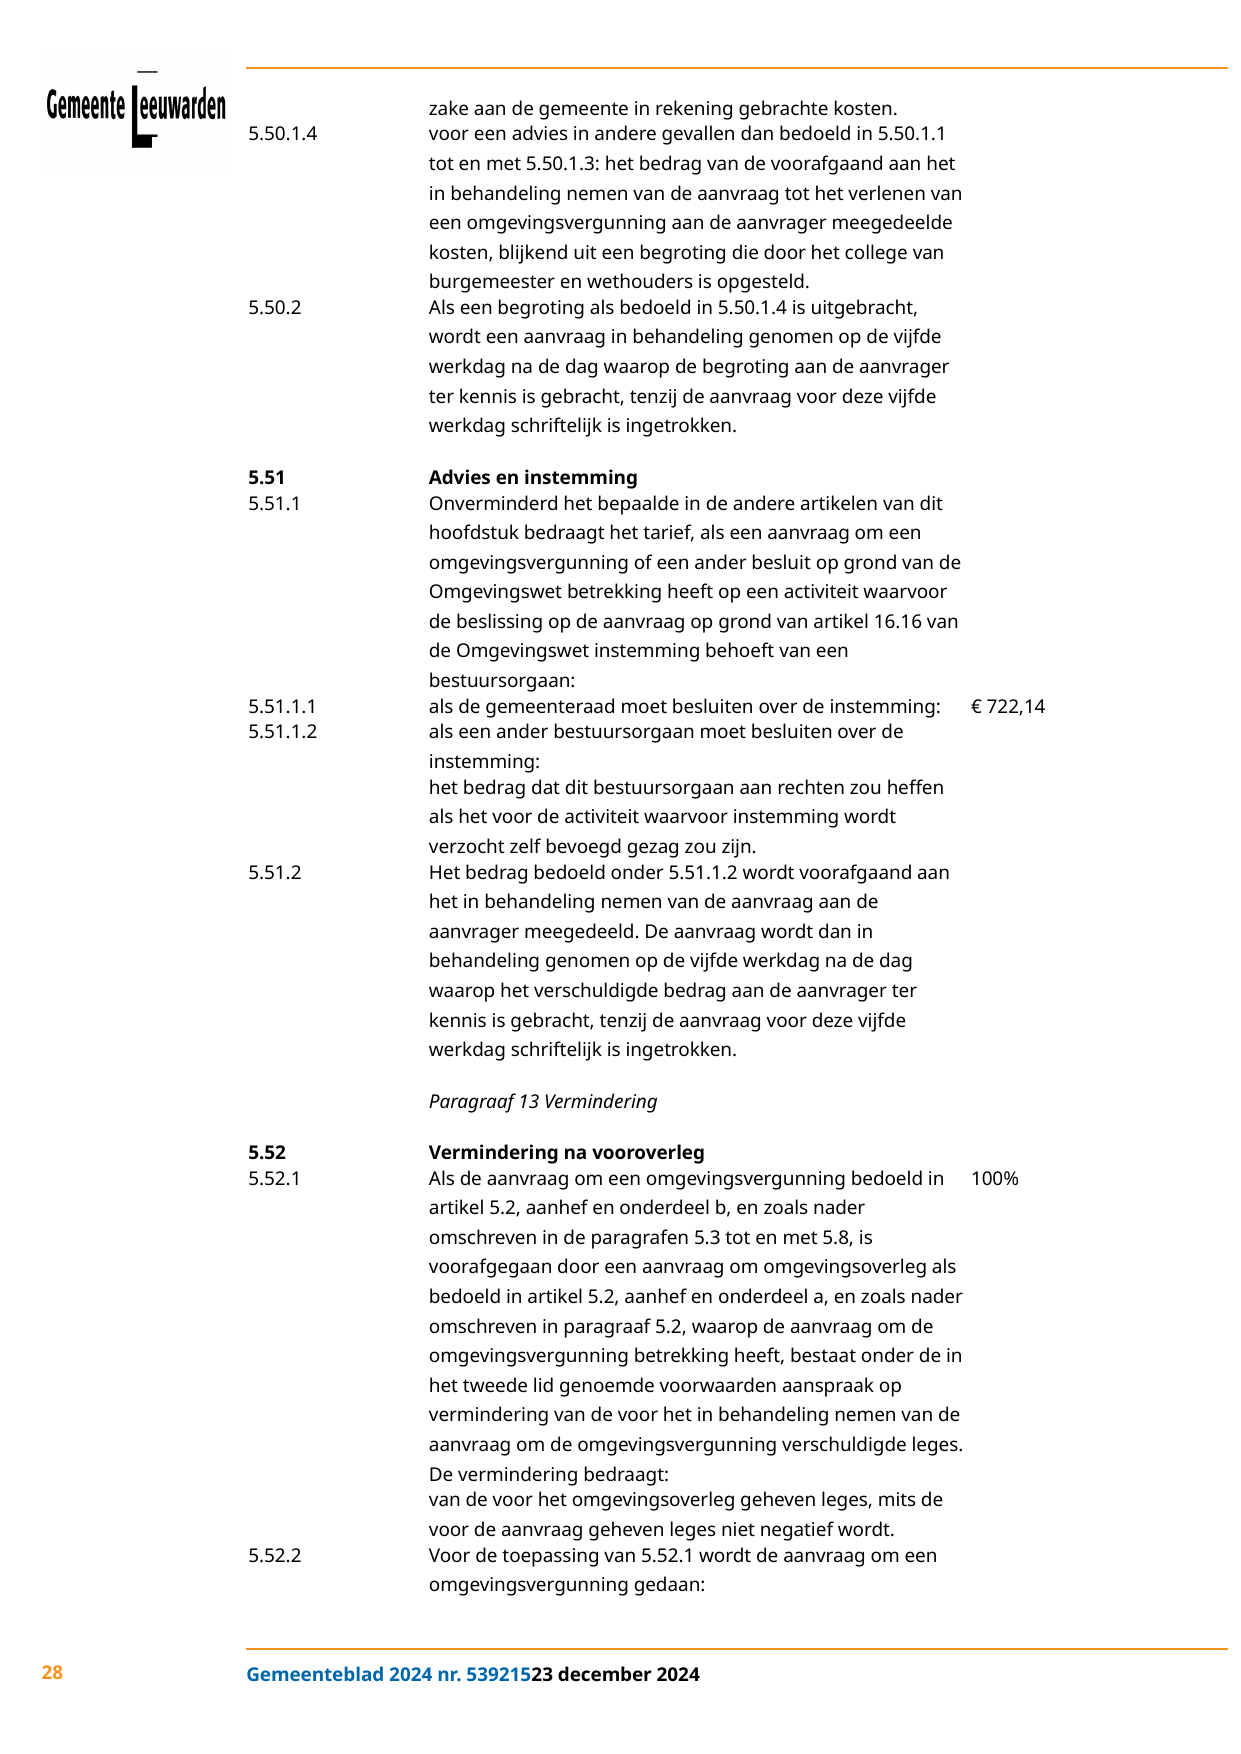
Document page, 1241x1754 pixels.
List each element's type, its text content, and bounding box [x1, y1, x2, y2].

table_cell zake aan de gemeente in rekening gebrachte kosten. [429, 95, 971, 121]
table_cell Het bedrag bedoeld onder 5.51.1.2 wordt voorafgaand aan het in behandeling nemen van de aanvraag aan de aanvrager meegedeeld. De aanvraag wordt dan in behandeling genomen op de vijfde werkdag na de dag waarop het verschuldigde bedrag aan de aanvrager ter kennis is gebracht, tenzij de aanvraag voor deze vijfde werkdag schriftelijk is ingetrokken. [429, 859, 971, 1062]
table_cell 5.51.1.1 [248, 693, 429, 719]
table_cell [248, 1114, 429, 1139]
table_cell 5.51.1 [248, 490, 429, 693]
table_cell [971, 121, 1152, 294]
table_cell [971, 95, 1152, 121]
table_cell 5.51.2 [248, 859, 429, 1062]
table_cell € 722,14 [971, 693, 1152, 719]
table_cell [248, 1487, 429, 1542]
table_cell [248, 1062, 429, 1088]
table_cell Onverminderd het bepaalde in de andere artikelen van dit hoofdstuk bedraagt het tarief, als een aanvraag om een omgevingsvergunning of een ander besluit op grond van de Omgevingswet betrekking heeft op een activiteit waarvoor de beslissing op de aanvraag op grond van artikel 16.16 van de Omgevingswet instemming behoeft van een bestuursorgaan: [429, 490, 971, 693]
table_cell als een ander bestuursorgaan moet besluiten over de instemming: [429, 719, 971, 774]
table_cell Voor de toepassing van 5.52.1 wordt de aanvraag om een omgevingsvergunning gedaan: [429, 1542, 971, 1597]
table_cell [248, 774, 429, 859]
table_cell [971, 1487, 1152, 1542]
table_cell [971, 438, 1152, 464]
table_cell [971, 1542, 1152, 1597]
table_cell 100% [971, 1165, 1152, 1487]
table_cell [429, 438, 971, 464]
table_cell [248, 95, 429, 121]
table_cell [971, 1062, 1152, 1088]
table_cell [971, 1088, 1152, 1113]
table_cell Als de aanvraag om een omgevingsvergunning bedoeld in artikel 5.2, aanhef en onderdeel b, en zoals nader omschreven in de paragrafen 5.3 tot en met 5.8, is voorafgegaan door een aanvraag om omgevingsoverleg als bedoeld in artikel 5.2, aanhef en onderdeel a, en zoals nader omschreven in paragraaf 5.2, waarop de aanvraag om de omgevingsvergunning betrekking heeft, bestaat onder de in het tweede lid genoemde voorwaarden aanspraak op vermindering van de voor het in behandeling nemen van de aanvraag om de omgevingsvergunning verschuldigde leges. De vermindering bedraagt: [429, 1165, 971, 1487]
table_cell [429, 1062, 971, 1088]
table_cell [248, 1088, 429, 1113]
table_cell [248, 438, 429, 464]
table_cell van de voor het omgevingsoverleg geheven leges, mits de voor de aanvraag geheven leges niet negatief wordt. [429, 1487, 971, 1542]
table_cell het bedrag dat dit bestuursorgaan aan rechten zou heffen als het voor de activiteit waarvoor instemming wordt verzocht zelf bevoegd gezag zou zijn. [429, 774, 971, 859]
table_cell 5.50.1.4 [248, 121, 429, 294]
picture [41, 47, 231, 172]
table_cell [971, 774, 1152, 859]
table_cell 5.50.2 [248, 294, 429, 438]
table_cell [971, 859, 1152, 1062]
table_cell 5.52.1 [248, 1165, 429, 1487]
table_cell [971, 1139, 1152, 1165]
table_cell 5.52 [248, 1139, 429, 1165]
table_cell Vermindering na vooroverleg [429, 1139, 971, 1165]
table_cell [971, 719, 1152, 774]
table_cell 5.51.1.2 [248, 719, 429, 774]
table_cell als de gemeenteraad moet besluiten over de instemming: [429, 693, 971, 719]
table_cell Paragraaf 13 Vermindering [429, 1088, 971, 1113]
table_cell [971, 1114, 1152, 1139]
table_cell [971, 294, 1152, 438]
table_cell [971, 464, 1152, 490]
table_cell [971, 490, 1152, 693]
table_cell Als een begroting als bedoeld in 5.50.1.4 is uitgebracht, wordt een aanvraag in behandeling genomen op de vijfde werkdag na de dag waarop de begroting aan de aanvrager ter kennis is gebracht, tenzij de aanvraag voor deze vijfde werkdag schriftelijk is ingetrokken. [429, 294, 971, 438]
table_cell Advies en instemming [429, 464, 971, 490]
table_cell 5.51 [248, 464, 429, 490]
table_cell 5.52.2 [248, 1542, 429, 1597]
table_cell [429, 1114, 971, 1139]
table_cell voor een advies in andere gevallen dan bedoeld in 5.50.1.1 tot en met 5.50.1.3: het bedrag van de voorafgaand aan het in behandeling nemen van de aanvraag tot het verlenen van een omgevingsvergunning aan de aanvrager meegedeelde kosten, blijkend uit een begroting die door het college van burgemeester en wethouders is opgesteld. [429, 121, 971, 294]
